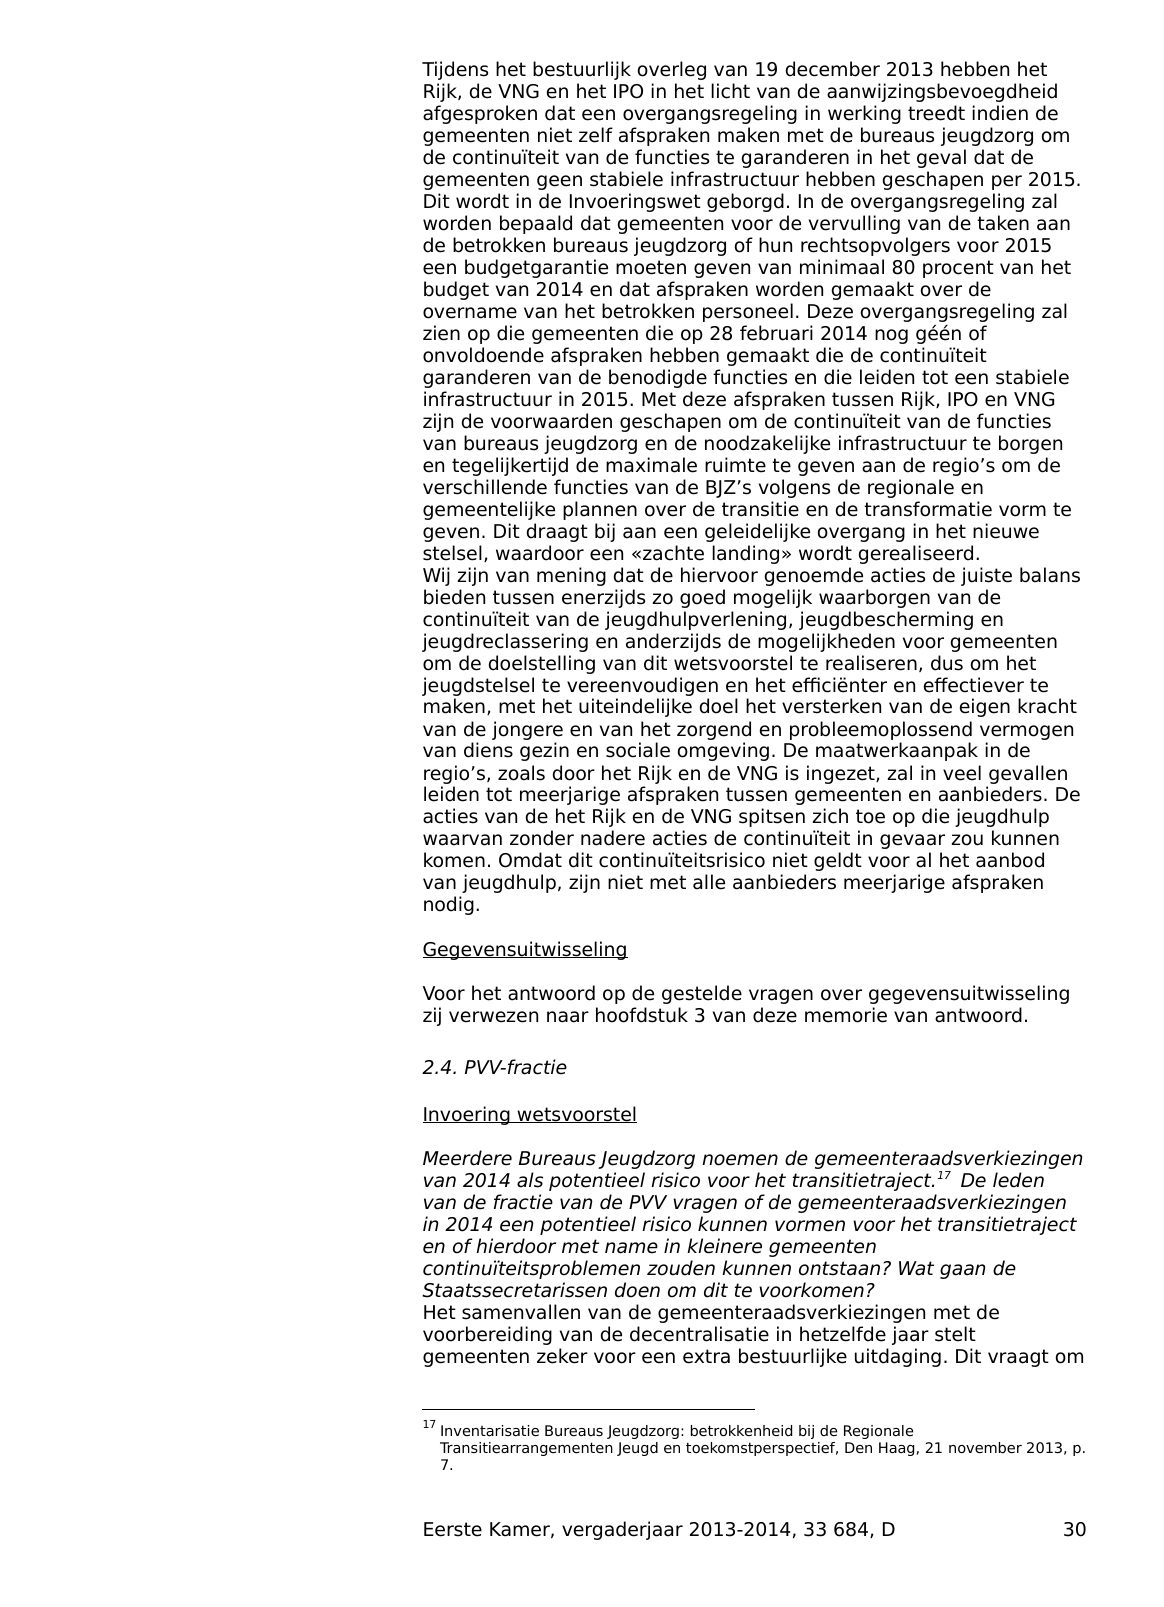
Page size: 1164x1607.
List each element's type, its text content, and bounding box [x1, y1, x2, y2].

subtitle 2.4. PVV-fractie [422, 1057, 1087, 1078]
text Het samenvallen van de gemeenteraadsverkiezingen met de voorbereiding van de decentralisatie in hetzelfde jaar stelt gemeenten zeker voor een extra bestuurlijke uitdaging. Dit vraagt om [422, 1302, 1087, 1367]
text Voor het antwoord op de gestelde vragen over gegevensuitwisseling zij verwezen naar hoofdstuk 3 van deze memorie van antwoord. [422, 983, 1087, 1027]
text Meerdere Bureaus Jeugdzorg noemen de gemeenteraadsverkiezingen van 2014 als potentieel risico voor het transitietraject. De leden van de fractie van de PVV vragen of de gemeenteraadsverkiezingen in 2014 een potentieel risico kunnen vormen voor het transitietraject en of hierdoor met name in kleinere gemeenten continuïteitsproblemen zouden kunnen ontstaan? Wat gaan de Staatssecretarissen doen om dit te voorkomen? [422, 1148, 1087, 1302]
text Inventarisatie Bureaus Jeugdzorg: betrokkenheid bij de Regionale Transitiearrangementen Jeugd en toekomstperspectief, Den Haag, 21 november 2013, p. 7. [422, 1418, 1087, 1474]
subtitle Gegevensuitwisseling [422, 938, 1087, 960]
text Wij zijn van mening dat de hiervoor genoemde acties de juiste balans bieden tussen enerzijds zo goed mogelijk waarborgen van de continuïteit van de jeugdhulpverlening, jeugdbescherming en jeugdreclassering en anderzijds de mogelijkheden voor gemeenten om de doelstelling van dit wetsvoorstel te realiseren, dus om het jeugdstelsel te vereenvoudigen en het efficiënter en effectiever te maken, met het uiteindelijke doel het versterken van de eigen kracht van de jongere en van het zorgend en probleemoplossend vermogen van diens gezin en sociale omgeving. De maatwerkaanpak in de regio’s, zoals door het Rijk en de VNG is ingezet, zal in veel gevallen leiden tot meerjarige afspraken tussen gemeenten en aanbieders. De acties van de het Rijk en de VNG spitsen zich toe op die jeugdhulp waarvan zonder nadere acties de continuïteit in gevaar zou kunnen komen. Omdat dit continuïteitsrisico niet geldt voor al het aanbod van jeugdhulp, zijn niet met alle aanbieders meerjarige afspraken nodig. [422, 564, 1087, 916]
text Tijdens het bestuurlijk overleg van 19 december 2013 hebben het Rijk, de VNG en het IPO in het licht van de aanwijzingsbevoegdheid afgesproken dat een overgangsregeling in werking treedt indien de gemeenten niet zelf afspraken maken met de bureaus jeugdzorg om de continuïteit van de functies te garanderen in het geval dat de gemeenten geen stabiele infrastructuur hebben geschapen per 2015. Dit wordt in de Invoeringswet geborgd. In de overgangsregeling zal worden bepaald dat gemeenten voor de vervulling van de taken aan de betrokken bureaus jeugdzorg of hun rechtsopvolgers voor 2015 een budgetgarantie moeten geven van minimaal 80 procent van het budget van 2014 en dat afspraken worden gemaakt over de overname van het betrokken personeel. Deze overgangsregeling zal zien op die gemeenten die op 28 februari 2014 nog géén of onvoldoende afspraken hebben gemaakt die de continuïteit garanderen van de benodigde functies en die leiden tot een stabiele infrastructuur in 2015. Met deze afspraken tussen Rijk, IPO en VNG zijn de voorwaarden geschapen om de continuïteit van de functies van bureaus jeugdzorg en de noodzakelijke infrastructuur te borgen en tegelijkertijd de maximale ruimte te geven aan de regio’s om de verschillende functies van de BJZ’s volgens de regionale en gemeentelijke plannen over de transitie en de transformatie vorm te geven. Dit draagt bij aan een geleidelijke overgang in het nieuwe stelsel, waardoor een «zachte landing» wordt gerealiseerd. [422, 59, 1087, 564]
subtitle Invoering wetsvoorstel [422, 1103, 1087, 1126]
